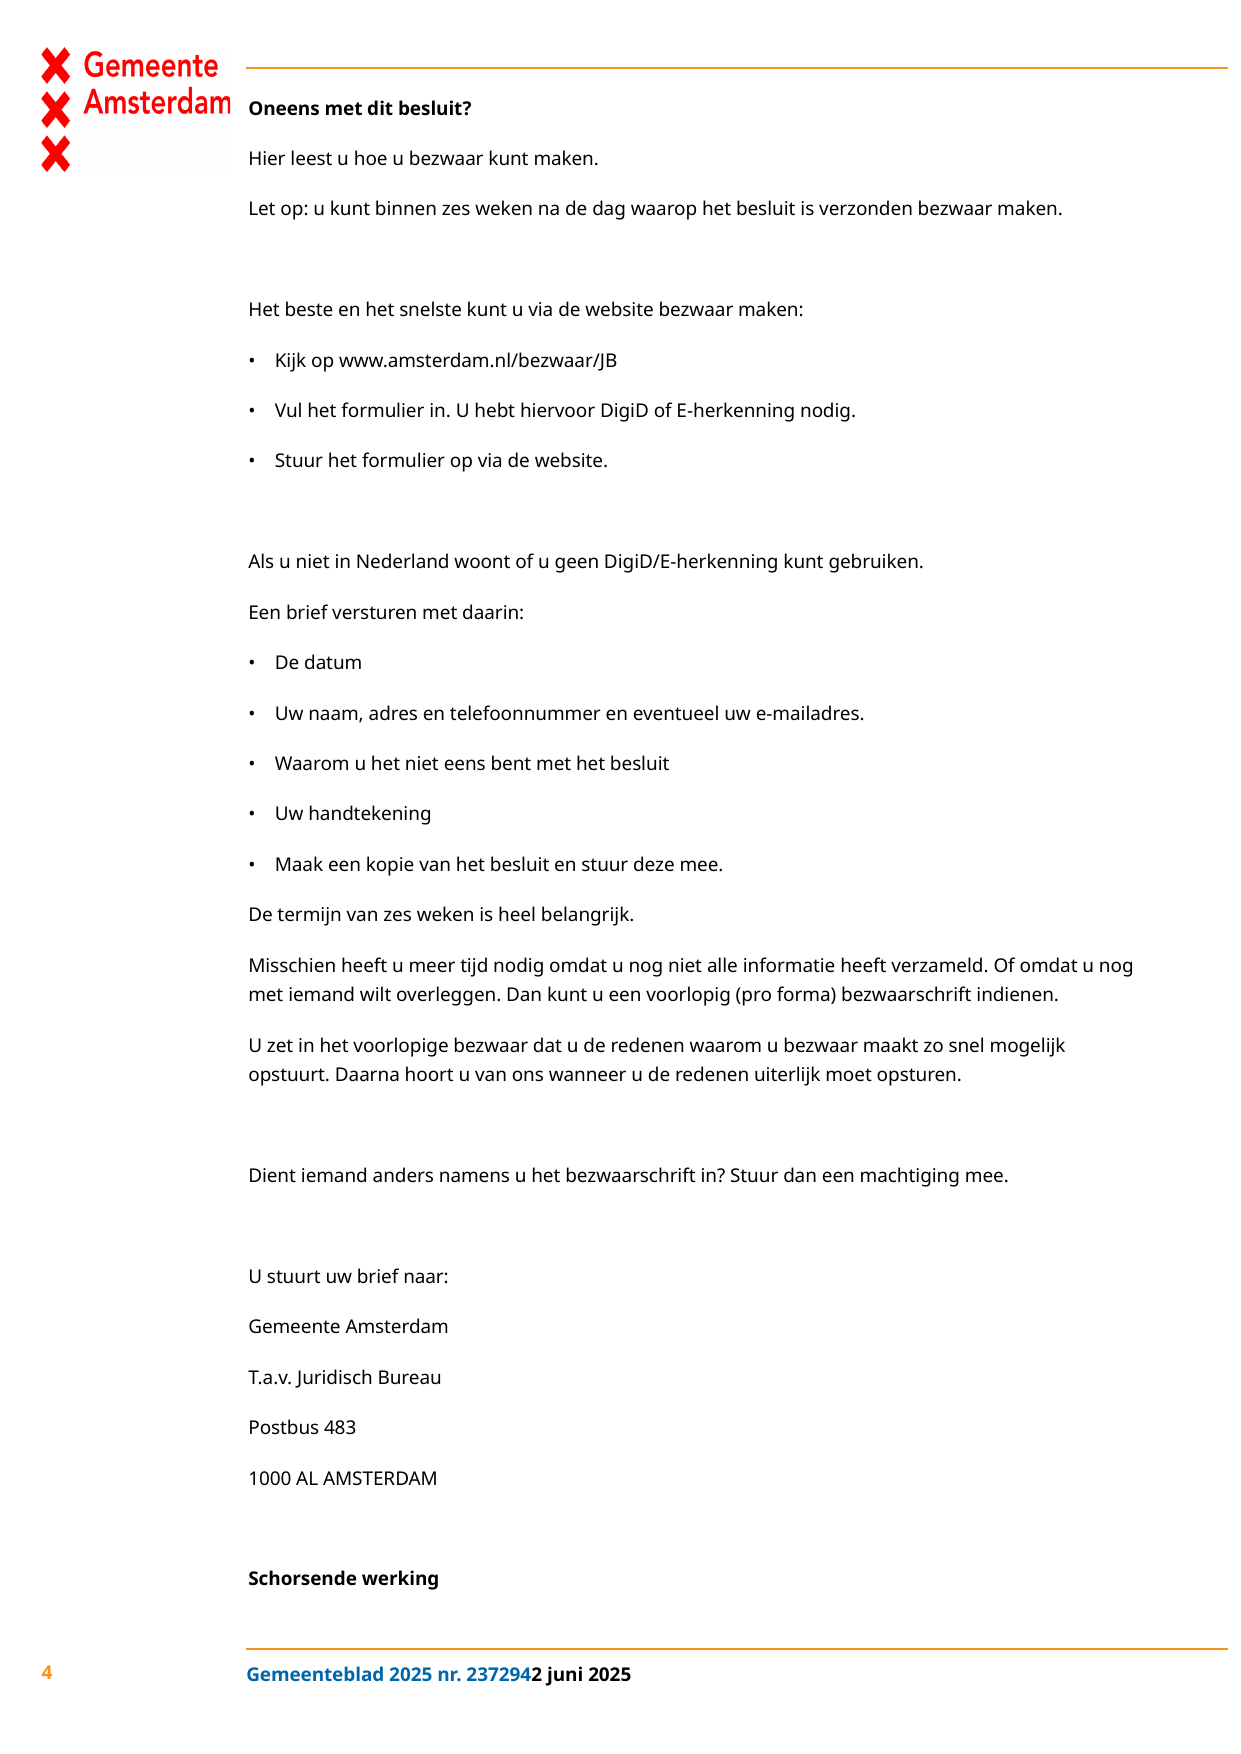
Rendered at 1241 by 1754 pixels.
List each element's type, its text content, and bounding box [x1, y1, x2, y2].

text • Waarom u het niet eens bent met het besluit [248, 750, 1152, 776]
text Het beste en het snelste kunt u via de website bezwaar maken: [248, 296, 1152, 322]
text U zet in het voorlopige bezwaar dat u de redenen waarom u bezwaar maakt zo snel mogelijk opstuurt. Daarna hoort u van ons wanneer u de redenen uiterlijk moet opsturen. [248, 1032, 1152, 1087]
text • Kijk op www.amsterdam.nl/bezwaar/JB [248, 347, 1152, 373]
text • Maak een kopie van het besluit en stuur deze mee. [248, 851, 1152, 877]
text 1000 AL AMSTERDAM [248, 1465, 1152, 1491]
text • Uw handtekening [248, 801, 1152, 826]
picture [41, 47, 231, 172]
text Gemeente Amsterdam [248, 1313, 1152, 1339]
text Let op: u kunt binnen zes weken na de dag waarop het besluit is verzonden bezwaar maken. [248, 196, 1152, 221]
text • Vul het formulier in. U hebt hiervoor DigiD of E-herkenning nodig. [248, 397, 1152, 423]
text De termijn van zes weken is heel belangrijk. [248, 901, 1152, 927]
text Postbus 483 [248, 1414, 1152, 1440]
text T.a.v. Juridisch Bureau [248, 1364, 1152, 1390]
text Dient iemand anders namens u het bezwaarschrift in? Stuur dan een machtiging mee. [248, 1162, 1152, 1188]
text Als u niet in Nederland woont of u geen DigiD/E-herkenning kunt gebruiken. [248, 548, 1152, 574]
text Hier leest u hoe u bezwaar kunt maken. [248, 145, 1152, 171]
text • Uw naam, adres en telefoonnummer en eventueel uw e-mailadres. [248, 700, 1152, 726]
text Een brief versturen met daarin: [248, 599, 1152, 625]
text Misschien heeft u meer tijd nodig omdat u nog niet alle informatie heeft verzameld. Of omdat u nog met iemand wilt overleggen. Dan kunt u een voorlopig (pro forma) bezwaarschrift indienen. [248, 952, 1152, 1007]
text U stuurt uw brief naar: [248, 1263, 1152, 1289]
text • Stuur het formulier op via de website. [248, 448, 1152, 473]
text • De datum [248, 649, 1152, 675]
text Schorsende werking [248, 1566, 1152, 1591]
text Oneens met dit besluit? [248, 95, 1152, 121]
